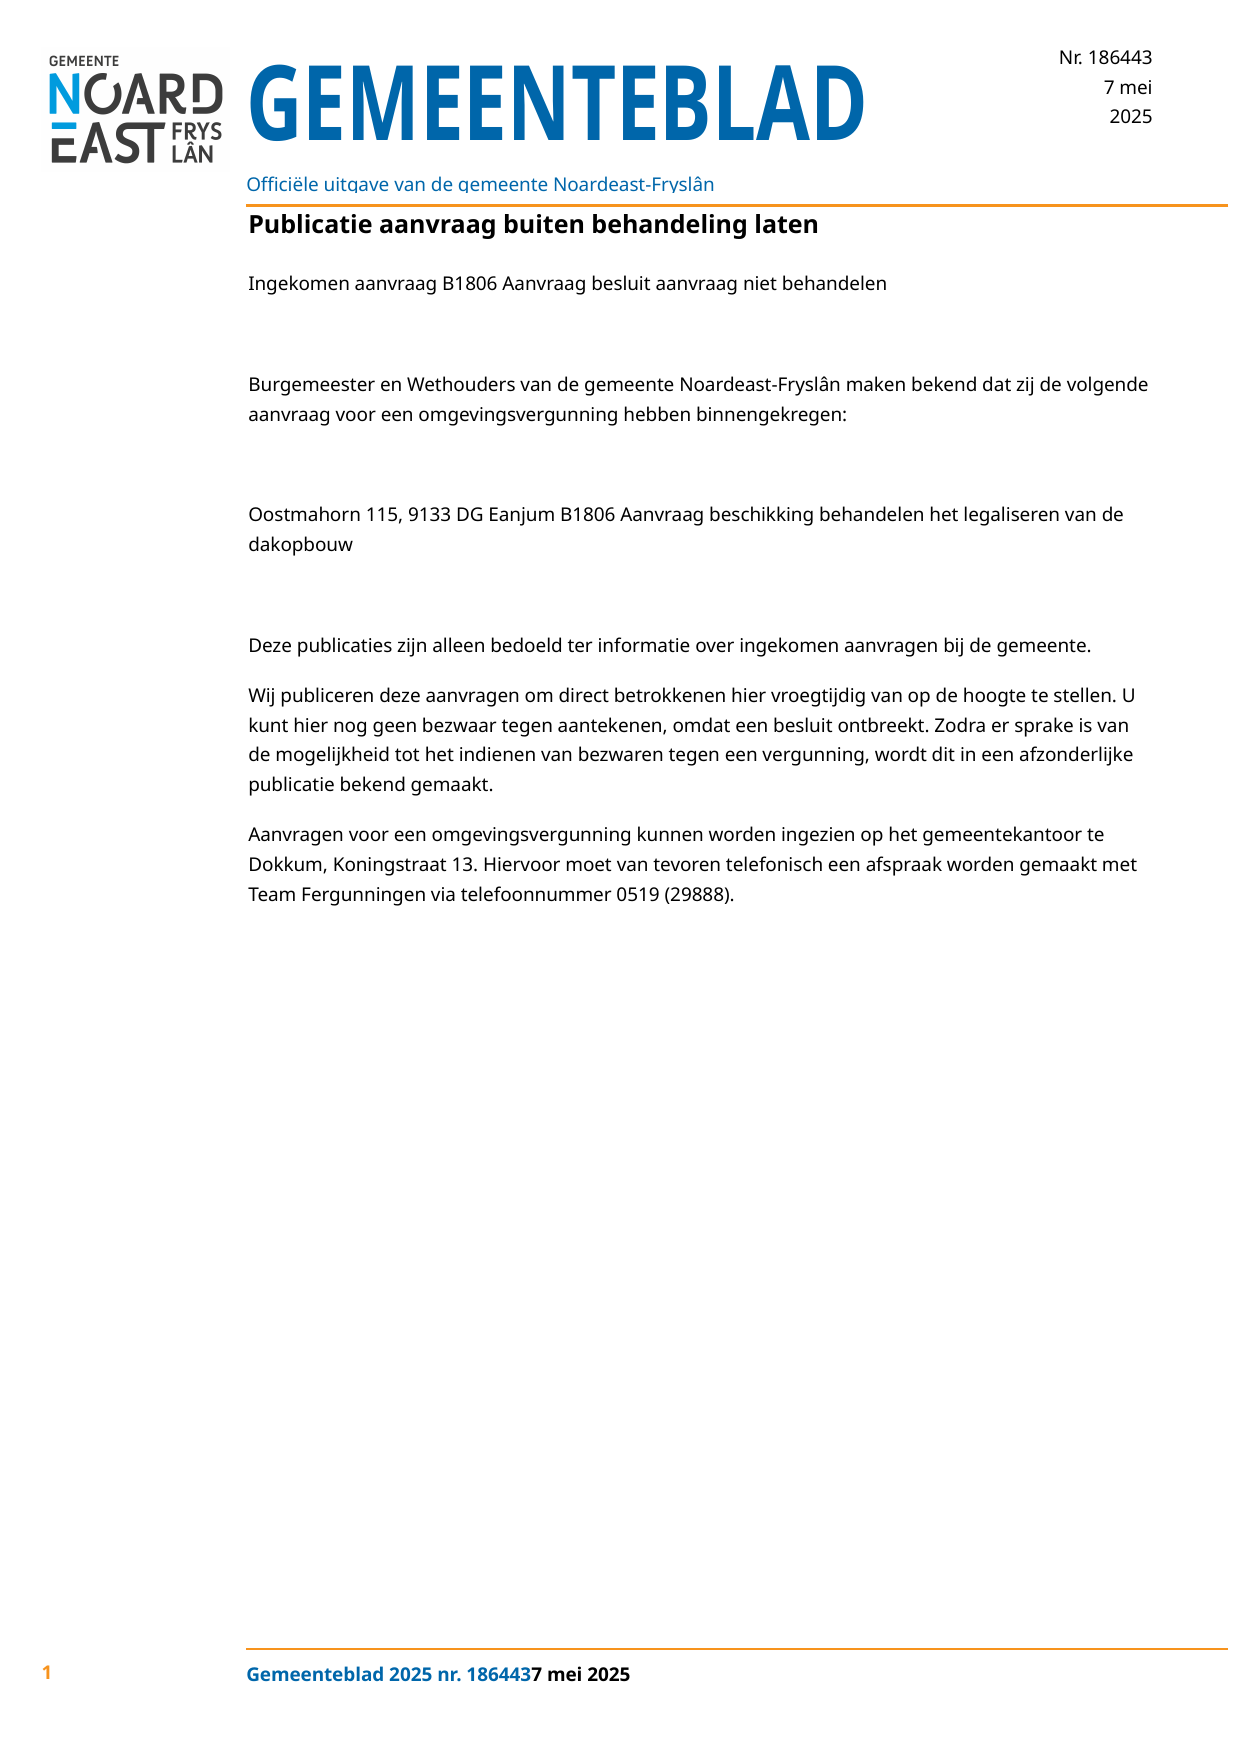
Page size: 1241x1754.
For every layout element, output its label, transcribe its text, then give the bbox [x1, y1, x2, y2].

text Deze publicaties zijn alleen bedoeld ter informatie over ingekomen aanvragen bij de gemeente. [248, 632, 1152, 658]
text Wij publiceren deze aanvragen om direct betrokkenen hier vroegtijdig van op de hoogte te stellen. U kunt hier nog geen bezwaar tegen aantekenen, omdat een besluit ontbreekt. Zodra er sprake is van de mogelijkheid tot het indienen van bezwaren tegen een vergunning, wordt dit in een afzonderlijke publicatie bekend gemaakt. [248, 682, 1152, 797]
text Aanvragen voor een omgevingsvergunning kunnen worden ingezien op het gemeentekantoor te Dokkum, Koningstraat 13. Hiervoor moet van tevoren telefonisch een afspraak worden gemaakt met Team Fergunningen via telefoonnummer 0519 (29888). [248, 822, 1152, 906]
text Publicatie aanvraag buiten behandeling laten [248, 207, 1152, 241]
picture [41, 47, 231, 172]
text Burgemeester en Wethouders van de gemeente Noardeast-Fryslân maken bekend dat zij de volgende aanvraag voor een omgevingsvergunning hebben binnengekregen: [248, 371, 1152, 426]
text Ingekomen aanvraag B1806 Aanvraag besluit aanvraag niet behandelen [248, 270, 1152, 296]
text Oostmahorn 115, 9133 DG Eanjum B1806 Aanvraag beschikking behandelen het legaliseren van de dakopbouw [248, 502, 1152, 557]
